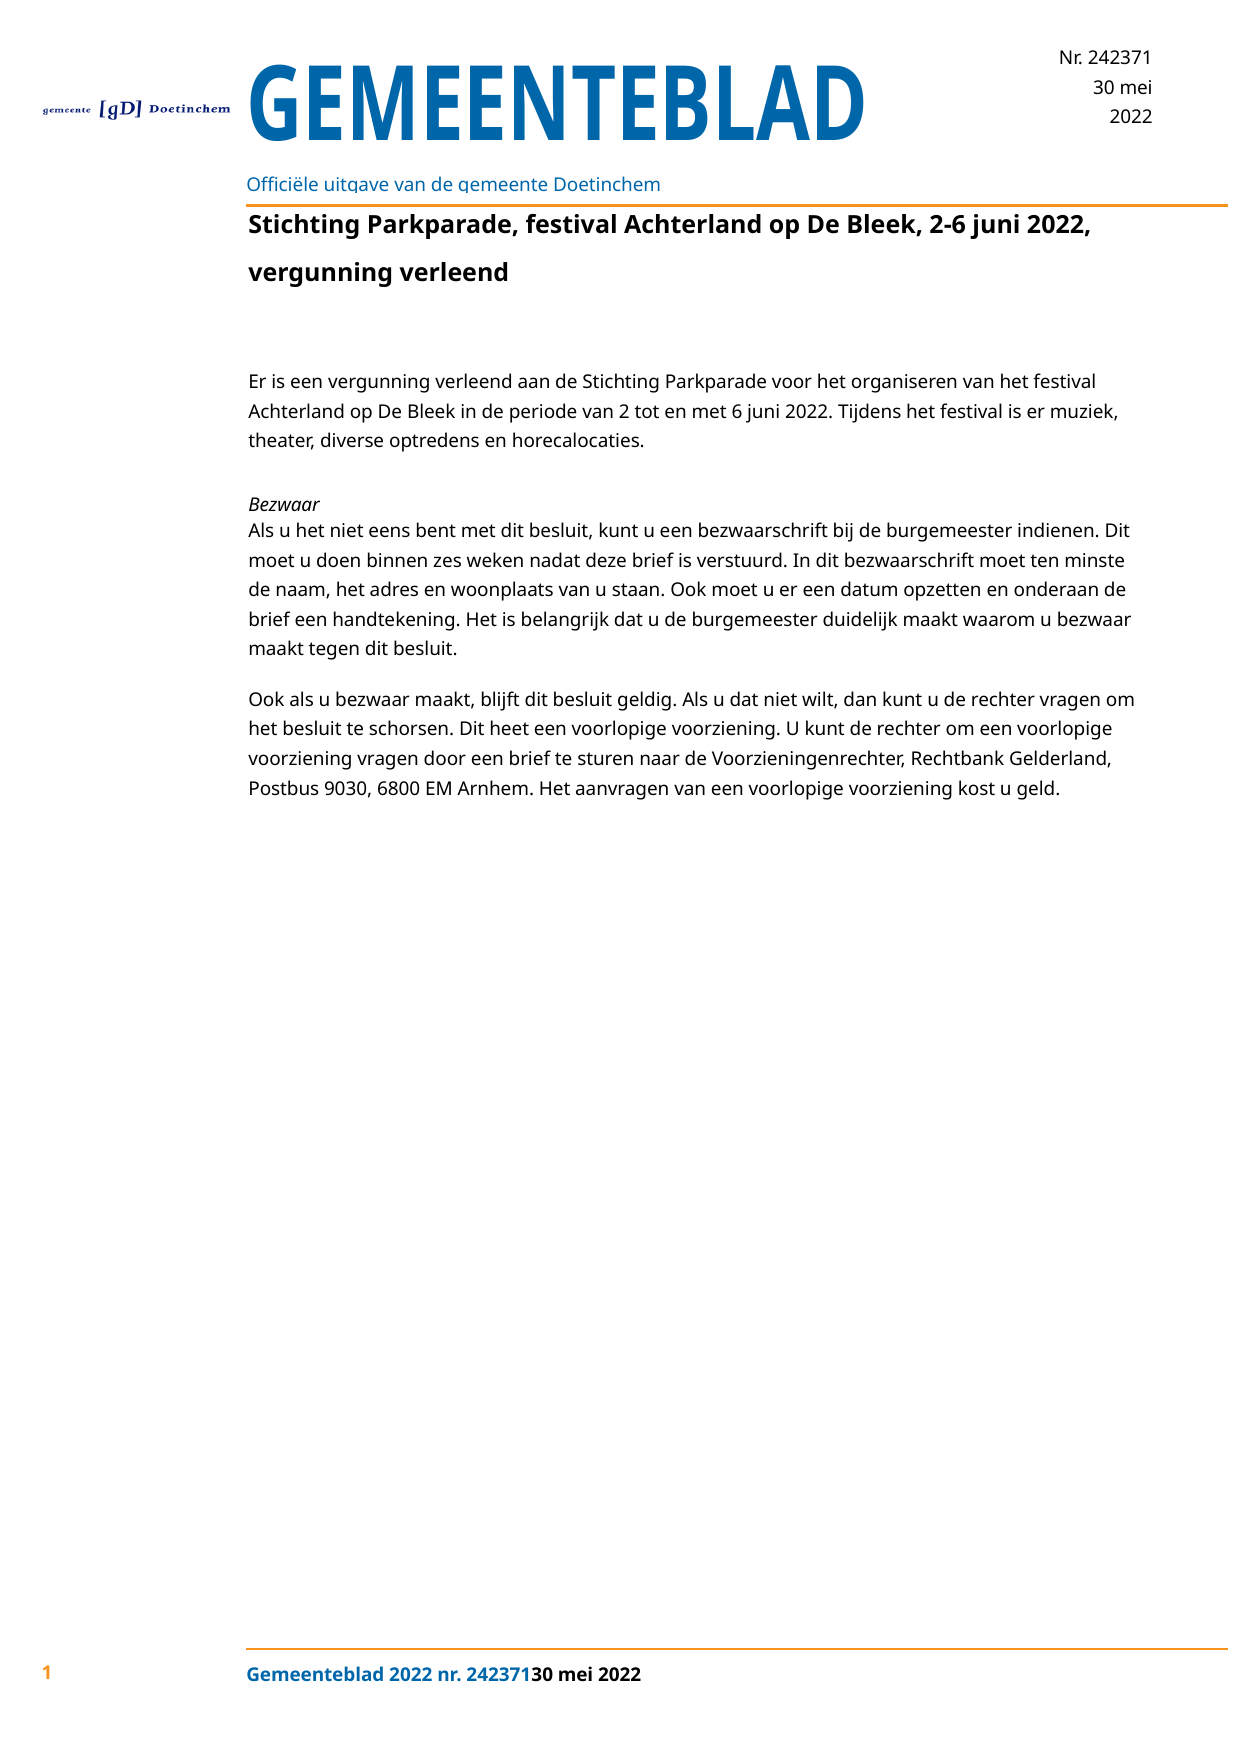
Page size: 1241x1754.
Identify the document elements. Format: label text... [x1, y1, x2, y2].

text Er is een vergunning verleend aan de Stichting Parkparade voor het organiseren van het festival Achterland op De Bleek in de periode van 2 tot en met 6 juni 2022. Tijdens het festival is er muziek, theater, diverse optredens en horecalocaties. [248, 368, 1152, 453]
text Stichting Parkparade, festival Achterland op De Bleek, 2-6 juni 2022, vergunning verleend [248, 207, 1152, 288]
text Bezwaar [248, 491, 1152, 517]
text Ook als u bezwaar maakt, blijft dit besluit geldig. Als u dat niet wilt, dan kunt u de rechter vragen om het besluit te schorsen. Dit heet een voorlopige voorziening. U kunt de rechter om een voorlopige voorziening vragen door een brief te sturen naar de Voorzieningenrechter, Rechtbank Gelderland, Postbus 9030, 6800 EM Arnhem. Het aanvragen van een voorlopige voorziening kost u geld. [248, 686, 1152, 800]
picture [41, 47, 231, 172]
text Als u het niet eens bent met dit besluit, kunt u een bezwaarschrift bij de burgemeester indienen. Dit moet u doen binnen zes weken nadat deze brief is verstuurd. In dit bezwaarschrift moet ten minste de naam, het adres en woonplaats van u staan. Ook moet u er een datum opzetten en onderaan de brief een handtekening. Het is belangrijk dat u de burgemeester duidelijk maakt waarom u bezwaar maakt tegen dit besluit. [248, 517, 1152, 661]
